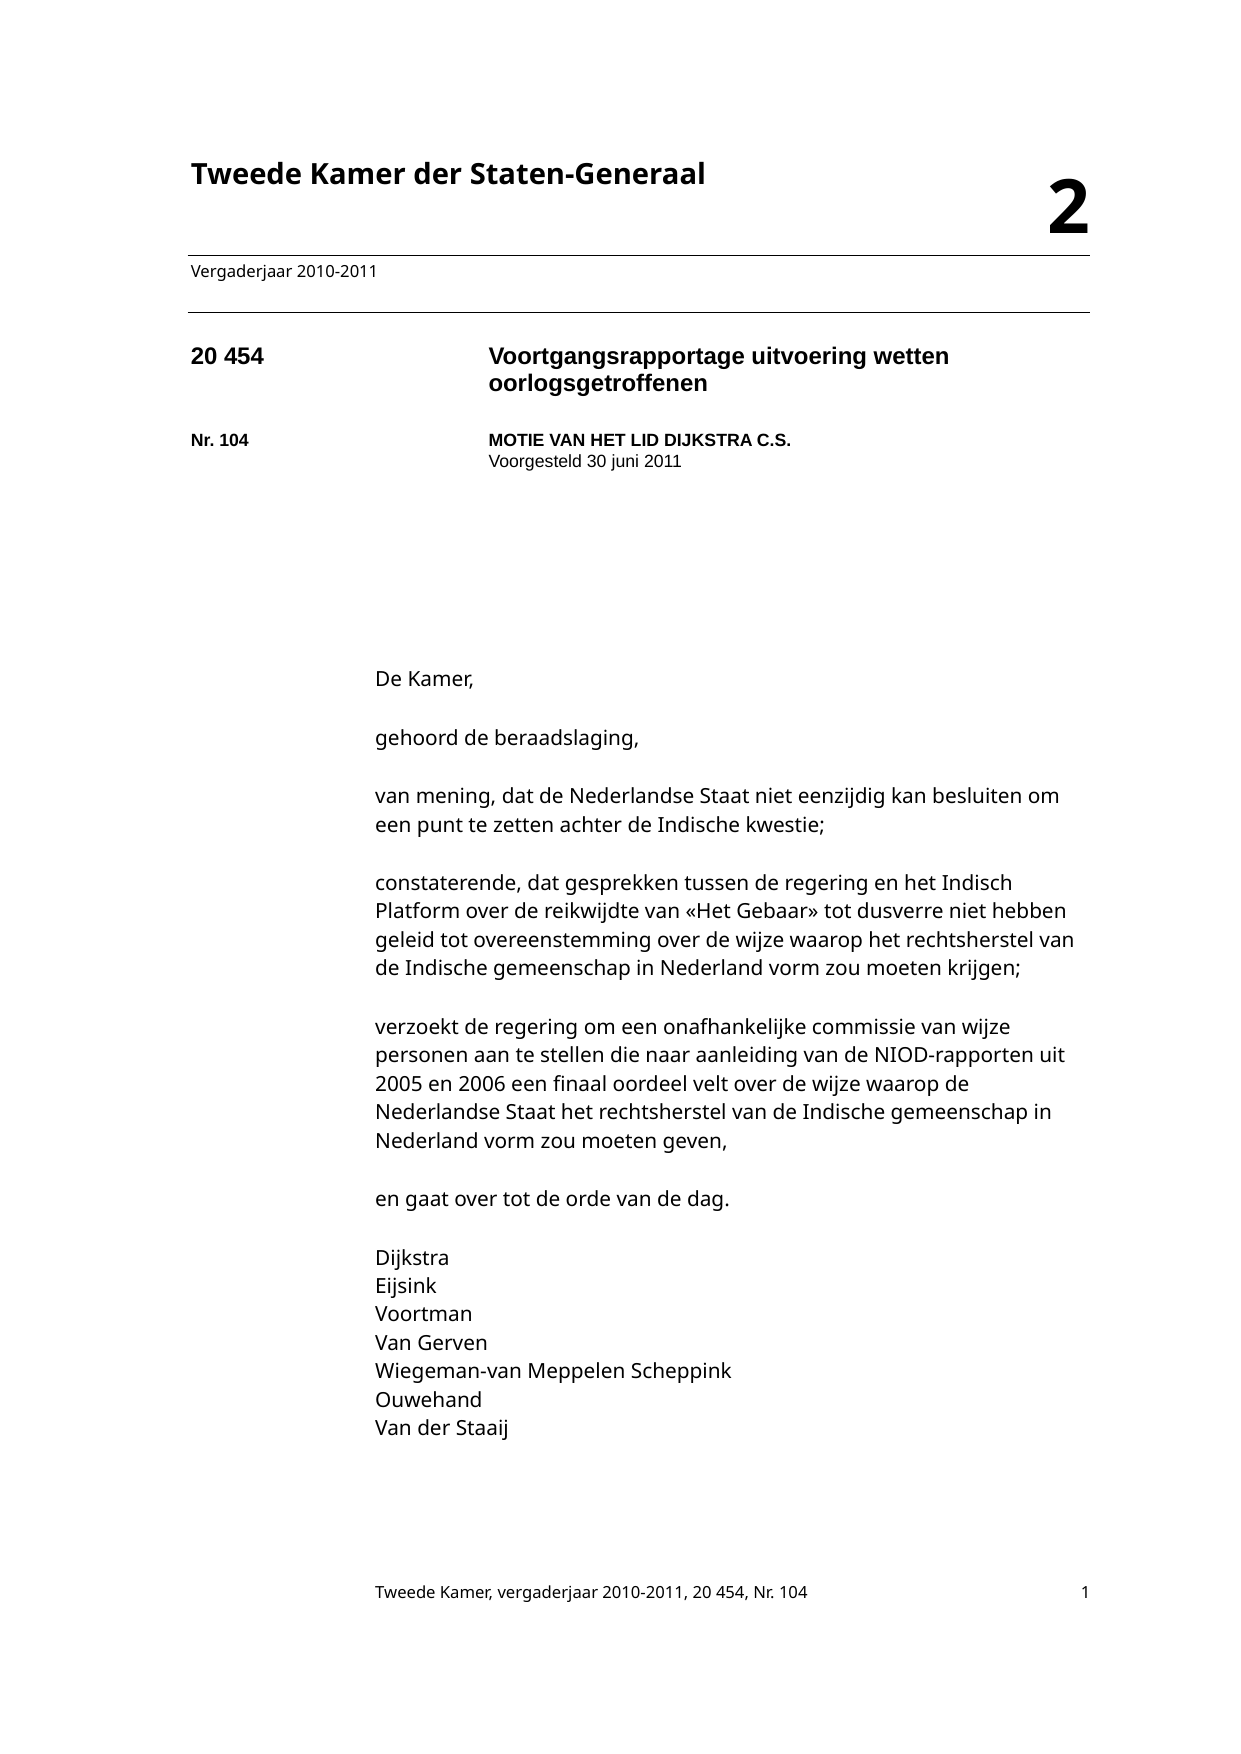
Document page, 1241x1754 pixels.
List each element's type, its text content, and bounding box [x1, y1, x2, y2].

text Voortman [375, 1299, 1090, 1328]
table_cell MOTIE VAN HET LID DIJKSTRA C.S. Voorgesteld 30 juni 2011 [485, 427, 1090, 546]
text Eijsink [375, 1271, 1090, 1299]
text Ouwehand [375, 1385, 1090, 1413]
table_cell 20 454 [188, 339, 485, 427]
text Dijkstra [375, 1243, 1090, 1271]
text en gaat over tot de orde van de dag. [375, 1184, 1090, 1213]
text Van Gerven [375, 1328, 1090, 1356]
table_cell Nr. 104 [188, 427, 485, 546]
table_cell [188, 313, 485, 339]
text Wiegeman-van Meppelen Scheppink [375, 1356, 1090, 1385]
text constaterende, dat gesprekken tussen de regering en het Indisch Platform over de reikwijdte van «Het Gebaar» tot dusverre niet hebben geleid tot overeenstemming over de wijze waarop het rechtsherstel van de Indische gemeenschap in Nederland vorm zou moeten krijgen; [375, 868, 1090, 982]
table_cell [485, 313, 1090, 339]
text Van der Staaij [375, 1413, 1090, 1442]
table_cell [485, 256, 1090, 312]
table_header 2 [910, 150, 1090, 255]
text De Kamer, [375, 664, 1090, 693]
table_header Tweede Kamer der Staten-Generaal [188, 150, 909, 255]
text van mening, dat de Nederlandse Staat niet eenzijdig kan besluiten om een punt te zetten achter de Indische kwestie; [375, 781, 1090, 838]
table_cell Vergaderjaar 2010-2011 [188, 256, 485, 312]
table_cell Voortgangsrapportage uitvoering wetten oorlogsgetroffenen [485, 339, 1090, 427]
text gehoord de beraadslaging, [375, 723, 1090, 751]
text verzoekt de regering om een onafhankelijke commissie van wijze personen aan te stellen die naar aanleiding van de NIOD-rapporten uit 2005 en 2006 een finaal oordeel velt over de wijze waarop de Nederlandse Staat het rechtsherstel van de Indische gemeenschap in Nederland vorm zou moeten geven, [375, 1012, 1090, 1154]
